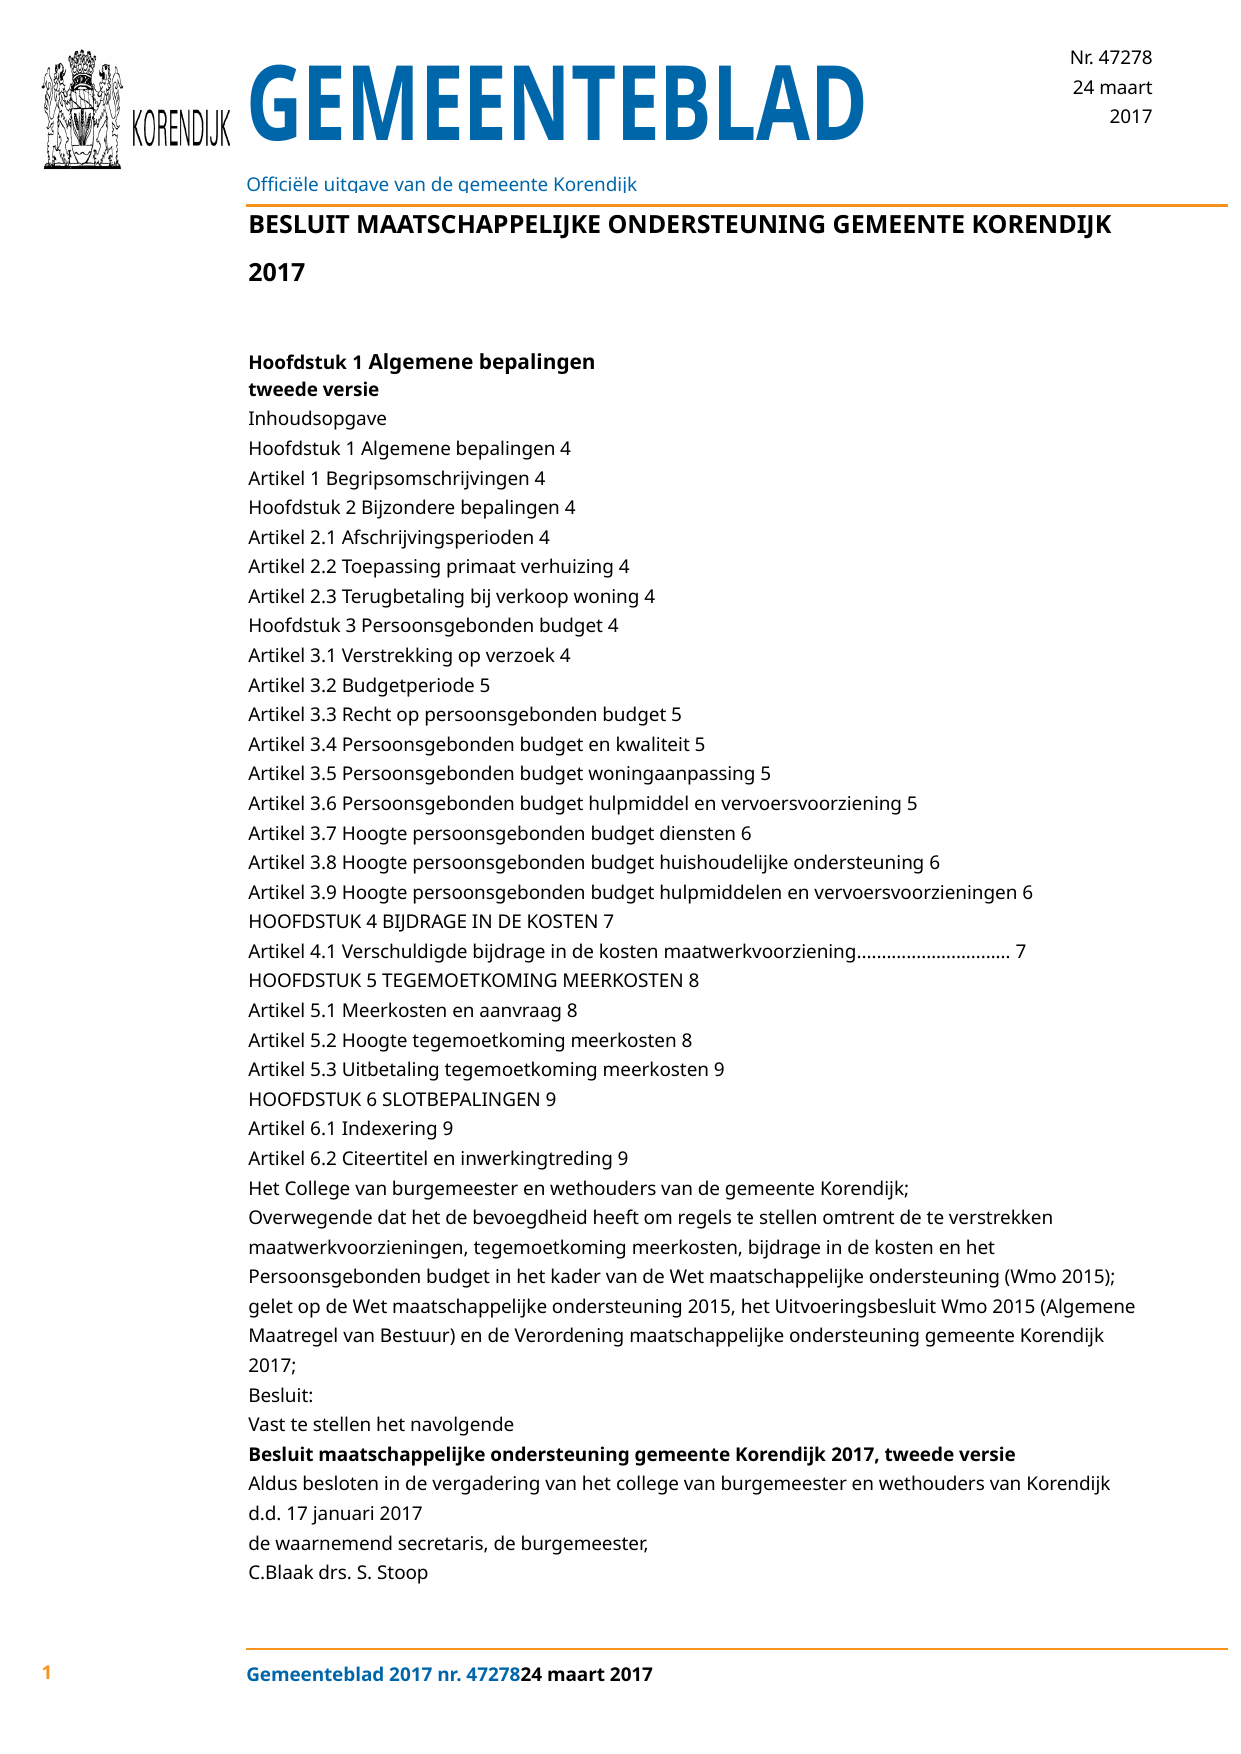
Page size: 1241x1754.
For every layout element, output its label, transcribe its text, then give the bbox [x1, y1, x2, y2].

text Artikel 3.9 Hoogte persoonsgebonden budget hulpmiddelen en vervoersvoorzieningen 6 [248, 879, 1152, 904]
text Artikel 5.3 Uitbetaling tegemoetkoming meerkosten 9 [248, 1056, 1152, 1082]
text Het College van burgemeester en wethouders van de gemeente Korendijk; [248, 1175, 1152, 1200]
text Artikel 3.2 Budgetperiode 5 [248, 672, 1152, 697]
text d.d. 17 januari 2017 [248, 1500, 1152, 1526]
text Besluit: [248, 1382, 1152, 1407]
text Artikel 5.2 Hoogte tegemoetkoming meerkosten 8 [248, 1027, 1152, 1052]
text Artikel 3.6 Persoonsgebonden budget hulpmiddel en vervoersvoorziening 5 [248, 790, 1152, 816]
text Artikel 1 Begripsomschrijvingen 4 [248, 465, 1152, 490]
text gelet op de Wet maatschappelijke ondersteuning 2015, het Uitvoeringsbesluit Wmo 2015 (Algemene Maatregel van Bestuur) en de Verordening maatschappelijke ondersteuning gemeente Korendijk 2017; [248, 1293, 1152, 1378]
text Artikel 2.2 Toepassing primaat verhuizing 4 [248, 553, 1152, 579]
text HOOFDSTUK 4 BIJDRAGE IN DE KOSTEN 7 [248, 908, 1152, 934]
text de waarnemend secretaris, de burgemeester, [248, 1530, 1152, 1555]
text tweede versie [248, 376, 1152, 402]
text C.Blaak drs. S. Stoop [248, 1559, 1152, 1585]
text Hoofdstuk 2 Bijzondere bepalingen 4 [248, 494, 1152, 520]
picture [41, 47, 231, 172]
text Overwegende dat het de bevoegdheid heeft om regels te stellen omtrent de te verstrekken maatwerkvoorzieningen, tegemoetkoming meerkosten, bijdrage in de kosten en het Persoonsgebonden budget in het kader van de Wet maatschappelijke ondersteuning (Wmo 2015); [248, 1204, 1152, 1289]
text Artikel 4.1 Verschuldigde bijdrage in de kosten maatwerkvoorziening.………………………… 7 [248, 938, 1152, 964]
text Hoofdstuk 3 Persoonsgebonden budget 4 [248, 613, 1152, 638]
text Artikel 2.1 Afschrijvingsperioden 4 [248, 524, 1152, 549]
text Artikel 3.8 Hoogte persoonsgebonden budget huishoudelijke ondersteuning 6 [248, 849, 1152, 875]
text Aldus besloten in de vergadering van het college van burgemeester en wethouders van Korendijk [248, 1471, 1152, 1496]
text Artikel 6.2 Citeertitel en inwerkingtreding 9 [248, 1145, 1152, 1171]
text Artikel 2.3 Terugbetaling bij verkoop woning 4 [248, 583, 1152, 609]
text Hoofdstuk 1 Algemene bepalingen 4 [248, 435, 1152, 461]
text Hoofdstuk 1 Algemene bepalingen [248, 347, 1152, 376]
text Artikel 3.7 Hoogte persoonsgebonden budget diensten 6 [248, 820, 1152, 845]
text Artikel 3.5 Persoonsgebonden budget woningaanpassing 5 [248, 761, 1152, 786]
text Besluit maatschappelijke ondersteuning gemeente Korendijk 2017, tweede versie [248, 1441, 1152, 1467]
text Artikel 3.1 Verstrekking op verzoek 4 [248, 642, 1152, 668]
text HOOFDSTUK 6 SLOTBEPALINGEN 9 [248, 1086, 1152, 1112]
text Artikel 3.4 Persoonsgebonden budget en kwaliteit 5 [248, 731, 1152, 757]
text Artikel 6.1 Indexering 9 [248, 1116, 1152, 1141]
text BESLUIT MAATSCHAPPELIJKE ONDERSTEUNING GEMEENTE KORENDIJK 2017 [248, 207, 1152, 288]
text Artikel 3.3 Recht op persoonsgebonden budget 5 [248, 701, 1152, 727]
text Inhoudsopgave [248, 406, 1152, 431]
text Vast te stellen het navolgende [248, 1411, 1152, 1437]
text HOOFDSTUK 5 TEGEMOETKOMING MEERKOSTEN 8 [248, 968, 1152, 993]
text Artikel 5.1 Meerkosten en aanvraag 8 [248, 997, 1152, 1023]
